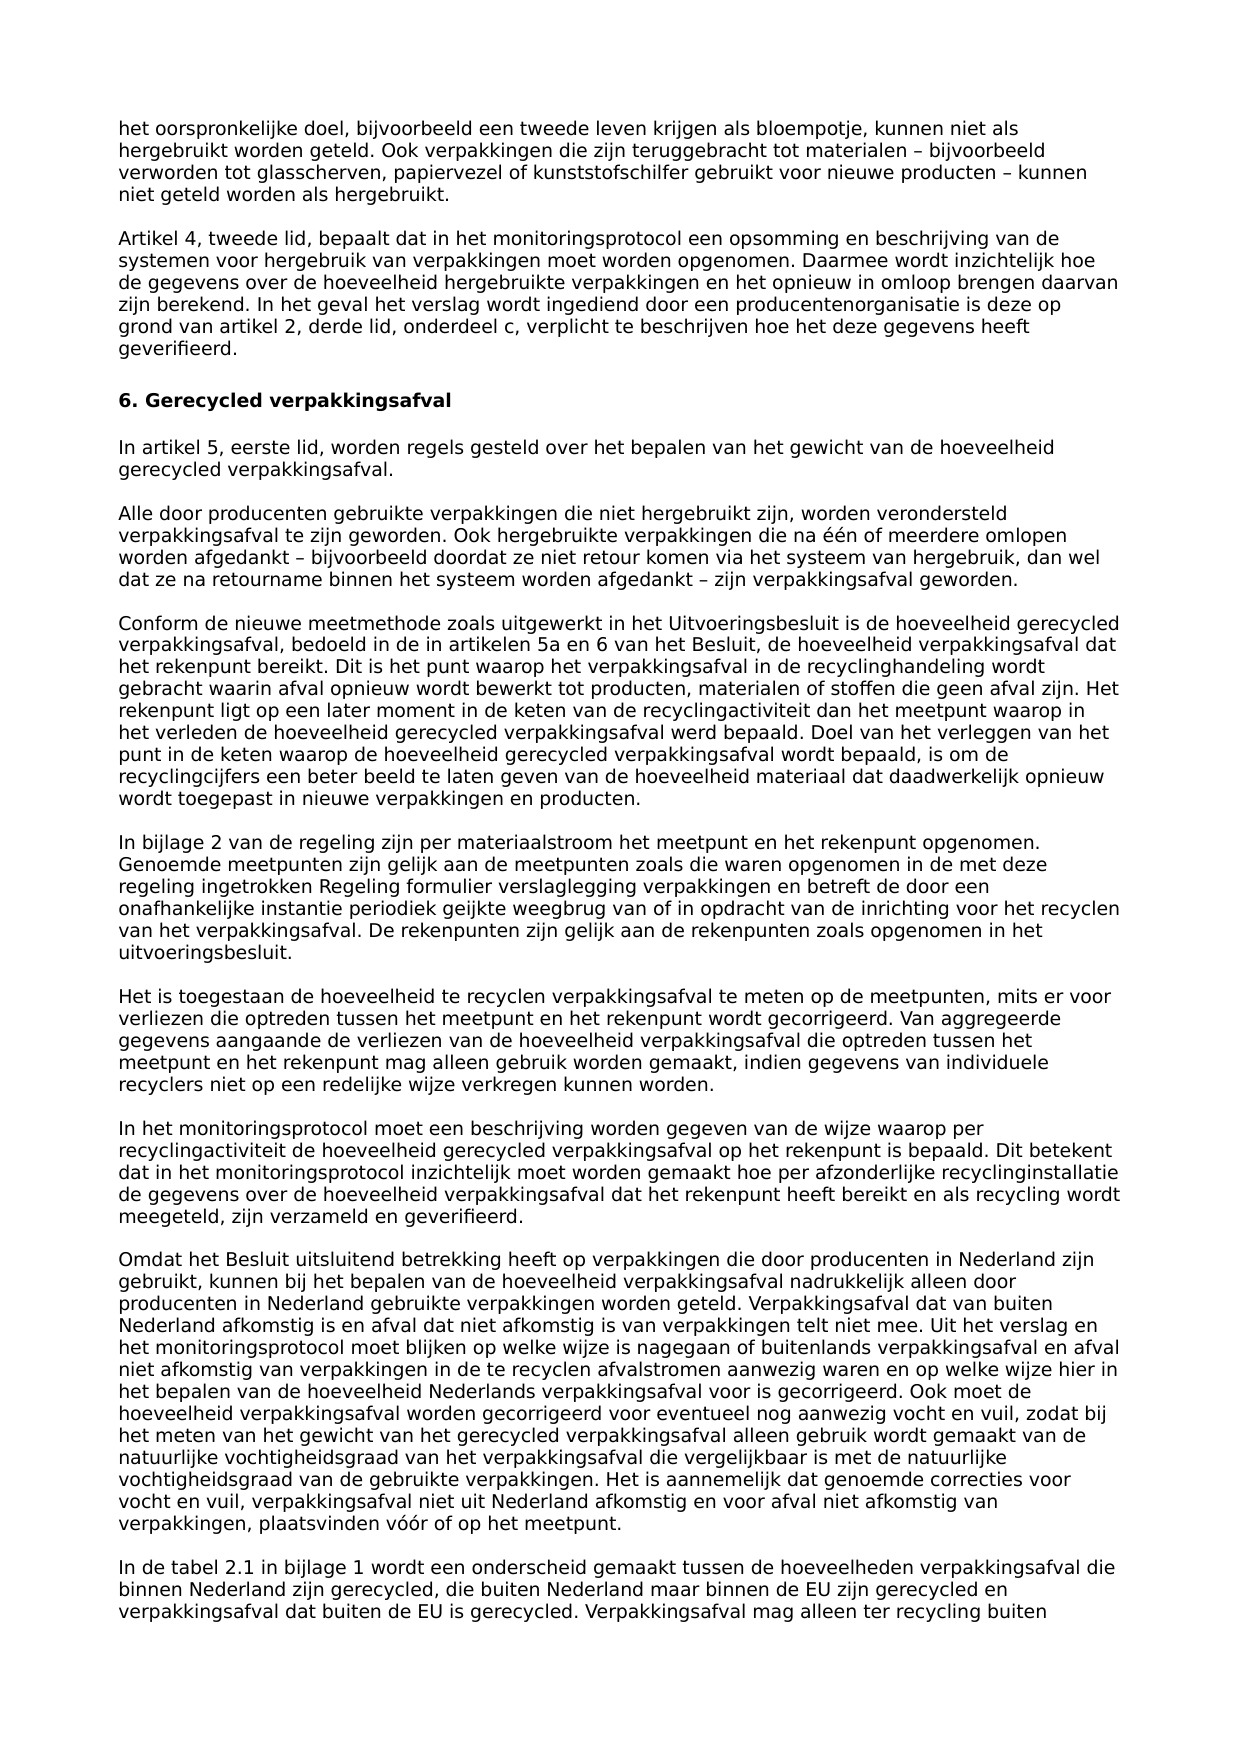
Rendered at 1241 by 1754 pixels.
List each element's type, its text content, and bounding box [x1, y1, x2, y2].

text In de tabel 2.1 in bijlage 1 wordt een onderscheid gemaakt tussen de hoeveelheden verpakkingsafval die binnen Nederland zijn gerecycled, die buiten Nederland maar binnen de EU zijn gerecycled en verpakkingsafval dat buiten de EU is gerecycled. Verpakkingsafval mag alleen ter recycling buiten [118, 1557, 1122, 1623]
subtitle 6. Gerecycled verpakkingsafval [118, 390, 1122, 412]
text Conform de nieuwe meetmethode zoals uitgewerkt in het Uitvoeringsbesluit is de hoeveelheid gerecycled verpakkingsafval, bedoeld in de in artikelen 5a en 6 van het Besluit, de hoeveelheid verpakkingsafval dat het rekenpunt bereikt. Dit is het punt waarop het verpakkingsafval in de recyclinghandeling wordt gebracht waarin afval opnieuw wordt bewerkt tot producten, materialen of stoffen die geen afval zijn. Het rekenpunt ligt op een later moment in de keten van de recyclingactiviteit dan het meetpunt waarop in het verleden de hoeveelheid gerecycled verpakkingsafval werd bepaald. Doel van het verleggen van het punt in de keten waarop de hoeveelheid gerecycled verpakkingsafval wordt bepaald, is om de recyclingcijfers een beter beeld te laten geven van de hoeveelheid materiaal dat daadwerkelijk opnieuw wordt toegepast in nieuwe verpakkingen en producten. [118, 612, 1122, 810]
text In artikel 5, eerste lid, worden regels gesteld over het bepalen van het gewicht van de hoeveelheid gerecycled verpakkingsafval. [118, 437, 1122, 481]
text het oorspronkelijke doel, bijvoorbeeld een tweede leven krijgen als bloempotje, kunnen niet als hergebruikt worden geteld. Ook verpakkingen die zijn teruggebracht tot materialen – bijvoorbeeld verworden tot glasscherven, papiervezel of kunststofschilfer gebruikt voor nieuwe producten – kunnen niet geteld worden als hergebruikt. [118, 118, 1122, 206]
text In het monitoringsprotocol moet een beschrijving worden gegeven van de wijze waarop per recyclingactiviteit de hoeveelheid gerecycled verpakkingsafval op het rekenpunt is bepaald. Dit betekent dat in het monitoringsprotocol inzichtelijk moet worden gemaakt hoe per afzonderlijke recyclinginstallatie de gegevens over de hoeveelheid verpakkingsafval dat het rekenpunt heeft bereikt en als recycling wordt meegeteld, zijn verzameld en geverifieerd. [118, 1118, 1122, 1227]
text Alle door producenten gebruikte verpakkingen die niet hergebruikt zijn, worden verondersteld verpakkingsafval te zijn geworden. Ook hergebruikte verpakkingen die na één of meerdere omlopen worden afgedankt – bijvoorbeeld doordat ze niet retour komen via het systeem van hergebruik, dan wel dat ze na retourname binnen het systeem worden afgedankt – zijn verpakkingsafval geworden. [118, 503, 1122, 591]
text Artikel 4, tweede lid, bepaalt dat in het monitoringsprotocol een opsomming en beschrijving van de systemen voor hergebruik van verpakkingen moet worden opgenomen. Daarmee wordt inzichtelijk hoe de gegevens over de hoeveelheid hergebruikte verpakkingen en het opnieuw in omloop brengen daarvan zijn berekend. In het geval het verslag wordt ingediend door een producentenorganisatie is deze op grond van artikel 2, derde lid, onderdeel c, verplicht te beschrijven hoe het deze gegevens heeft geverifieerd. [118, 228, 1122, 360]
text In bijlage 2 van de regeling zijn per materiaalstroom het meetpunt en het rekenpunt opgenomen. Genoemde meetpunten zijn gelijk aan de meetpunten zoals die waren opgenomen in de met deze regeling ingetrokken Regeling formulier verslaglegging verpakkingen en betreft de door een onafhankelijke instantie periodiek geijkte weegbrug van of in opdracht van de inrichting voor het recyclen van het verpakkingsafval. De rekenpunten zijn gelijk aan de rekenpunten zoals opgenomen in het uitvoeringsbesluit. [118, 832, 1122, 964]
text Het is toegestaan de hoeveelheid te recyclen verpakkingsafval te meten op de meetpunten, mits er voor verliezen die optreden tussen het meetpunt en het rekenpunt wordt gecorrigeerd. Van aggregeerde gegevens aangaande de verliezen van de hoeveelheid verpakkingsafval die optreden tussen het meetpunt en het rekenpunt mag alleen gebruik worden gemaakt, indien gegevens van individuele recyclers niet op een redelijke wijze verkregen kunnen worden. [118, 986, 1122, 1096]
text Omdat het Besluit uitsluitend betrekking heeft op verpakkingen die door producenten in Nederland zijn gebruikt, kunnen bij het bepalen van de hoeveelheid verpakkingsafval nadrukkelijk alleen door producenten in Nederland gebruikte verpakkingen worden geteld. Verpakkingsafval dat van buiten Nederland afkomstig is en afval dat niet afkomstig is van verpakkingen telt niet mee. Uit het verslag en het monitoringsprotocol moet blijken op welke wijze is nagegaan of buitenlands verpakkingsafval en afval niet afkomstig van verpakkingen in de te recyclen afvalstromen aanwezig waren en op welke wijze hier in het bepalen van de hoeveelheid Nederlands verpakkingsafval voor is gecorrigeerd. Ook moet de hoeveelheid verpakkingsafval worden gecorrigeerd voor eventueel nog aanwezig vocht en vuil, zodat bij het meten van het gewicht van het gerecycled verpakkingsafval alleen gebruik wordt gemaakt van de natuurlijke vochtigheidsgraad van het verpakkingsafval die vergelijkbaar is met de natuurlijke vochtigheidsgraad van de gebruikte verpakkingen. Het is aannemelijk dat genoemde correcties voor vocht en vuil, verpakkingsafval niet uit Nederland afkomstig en voor afval niet afkomstig van verpakkingen, plaatsvinden vóór of op het meetpunt. [118, 1249, 1122, 1535]
